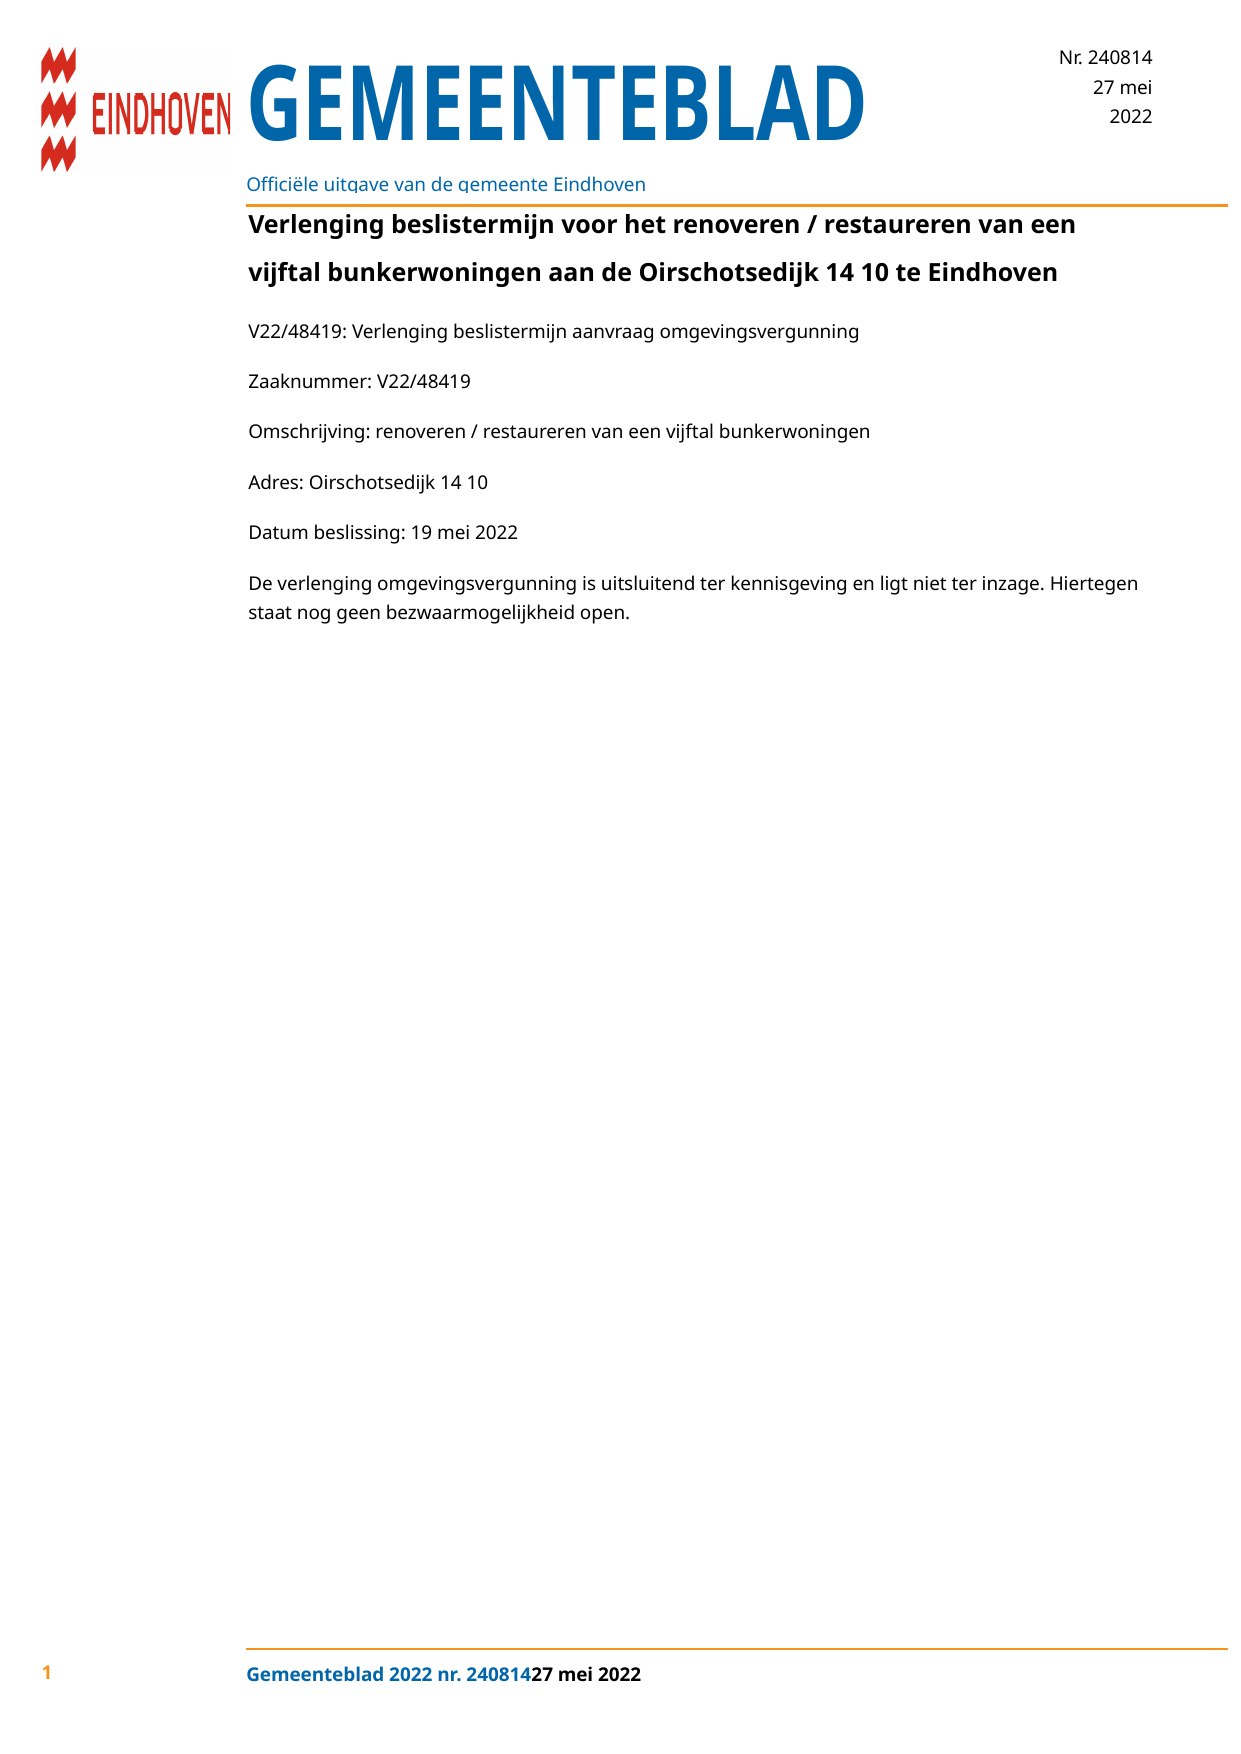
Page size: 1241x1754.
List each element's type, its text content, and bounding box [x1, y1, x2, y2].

text Zaaknummer: V22/48419 [248, 368, 1152, 394]
text De verlenging omgevingsvergunning is uitsluitend ter kennisgeving en ligt niet ter inzage. Hiertegen staat nog geen bezwaarmogelijkheid open. [248, 570, 1152, 625]
text Adres: Oirschotsedijk 14 10 [248, 469, 1152, 495]
picture [41, 47, 231, 172]
text Omschrijving: renoveren / restaureren van een vijftal bunkerwoningen [248, 419, 1152, 444]
text Datum beslissing: 19 mei 2022 [248, 519, 1152, 545]
text Verlenging beslistermijn voor het renoveren / restaureren van een vijftal bunkerwoningen aan de Oirschotsedijk 14 10 te Eindhoven [248, 207, 1152, 288]
text V22/48419: Verlenging beslistermijn aanvraag omgevingsvergunning [248, 318, 1152, 344]
